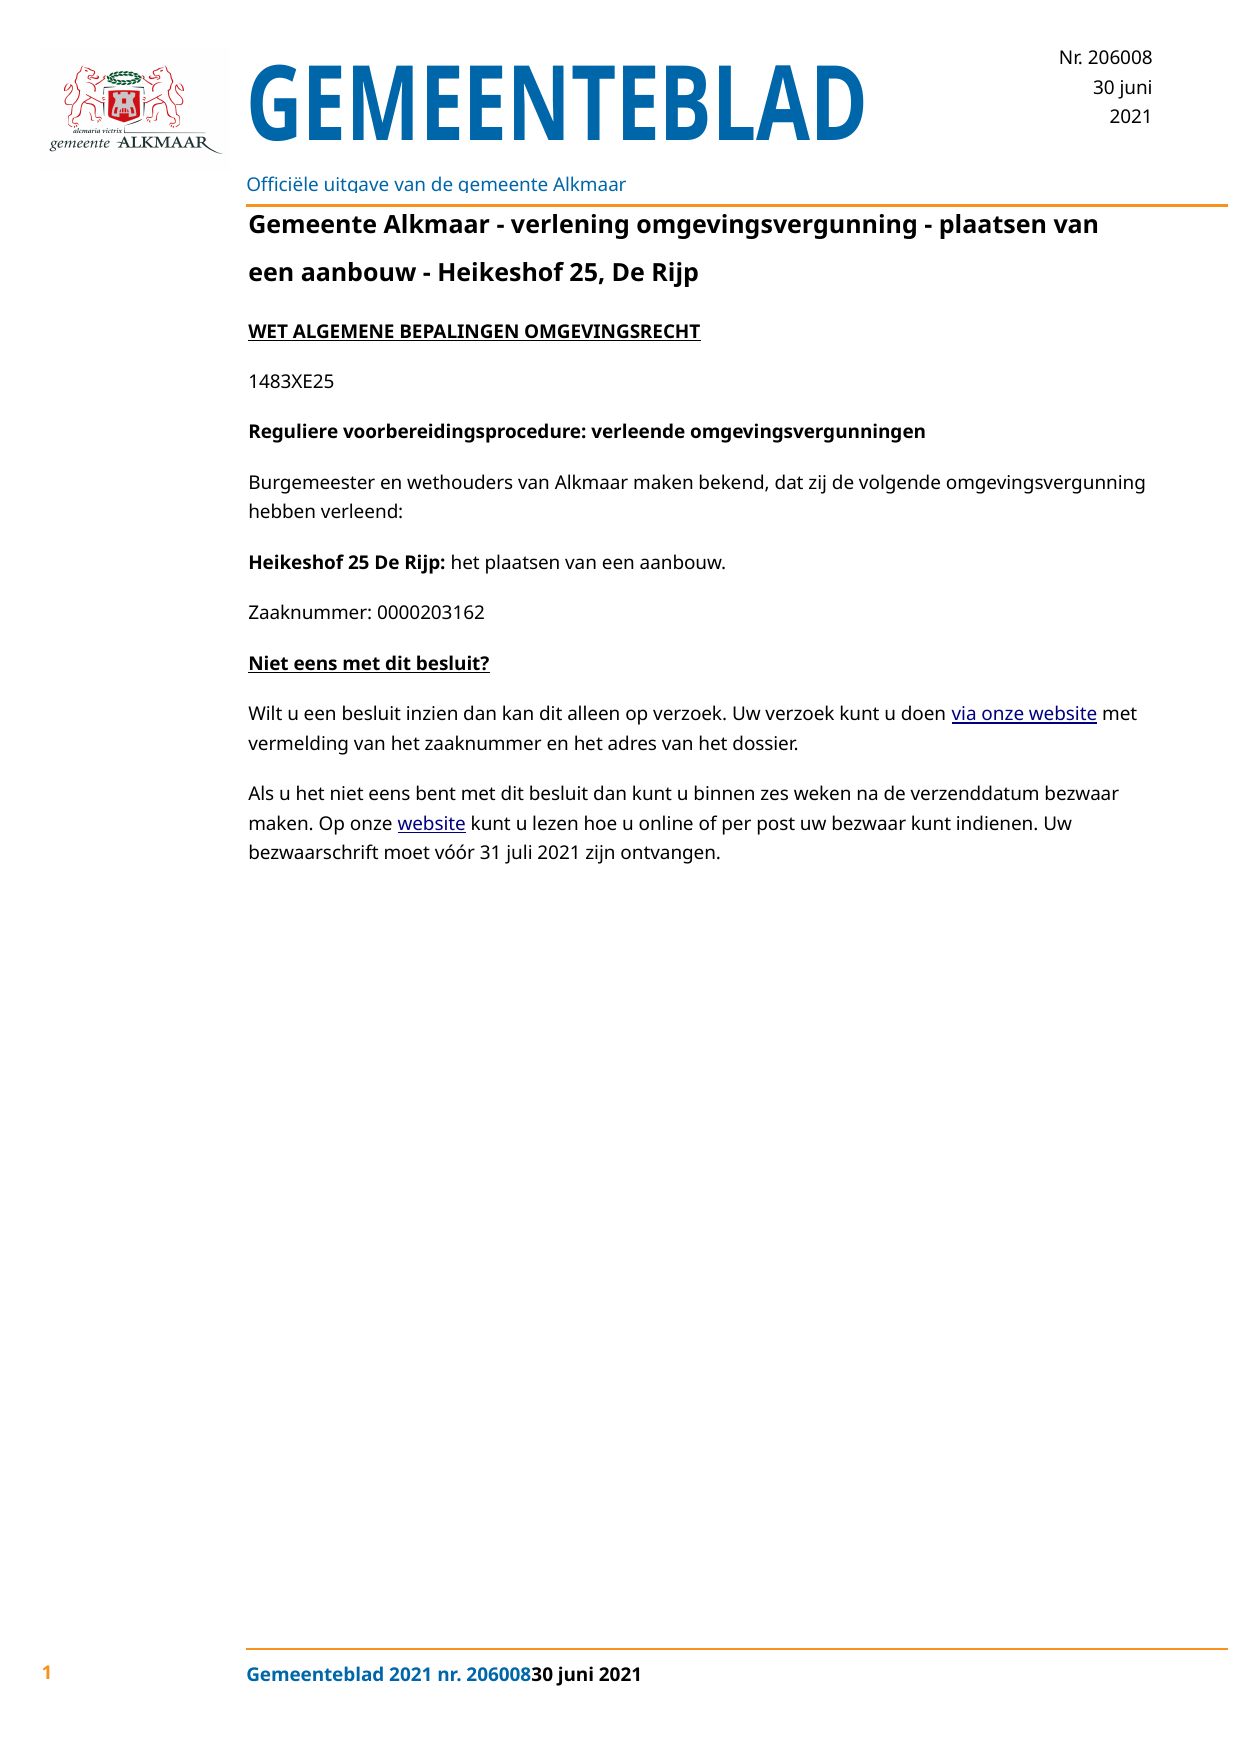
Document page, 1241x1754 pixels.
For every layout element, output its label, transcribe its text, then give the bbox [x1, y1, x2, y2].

picture [41, 47, 231, 172]
text Wilt u een besluit inzien dan kan dit alleen op verzoek. Uw verzoek kunt u doen via onze website met vermelding van het zaaknummer en het adres van het dossier. [248, 700, 1152, 756]
text Niet eens met dit besluit? [248, 650, 1152, 676]
text Zaaknummer: 0000203162 [248, 599, 1152, 625]
text WET ALGEMENE BEPALINGEN OMGEVINGSRECHT [248, 318, 1152, 344]
text Als u het niet eens bent met dit besluit dan kunt u binnen zes weken na de verzenddatum bezwaar maken. Op onze website kunt u lezen hoe u online of per post uw bezwaar kunt indienen. Uw bezwaarschrift moet vóór 31 juli 2021 zijn ontvangen. [248, 780, 1152, 865]
text 1483XE25 [248, 368, 1152, 394]
text Burgemeester en wethouders van Alkmaar maken bekend, dat zij de volgende omgevingsvergunning hebben verleend: [248, 469, 1152, 524]
text Reguliere voorbereidingsprocedure: verleende omgevingsvergunningen [248, 419, 1152, 444]
text Heikeshof 25 De Rijp: het plaatsen van een aanbouw. [248, 549, 1152, 575]
text Gemeente Alkmaar - verlening omgevingsvergunning - plaatsen van een aanbouw - Heikeshof 25, De Rijp [248, 207, 1152, 288]
